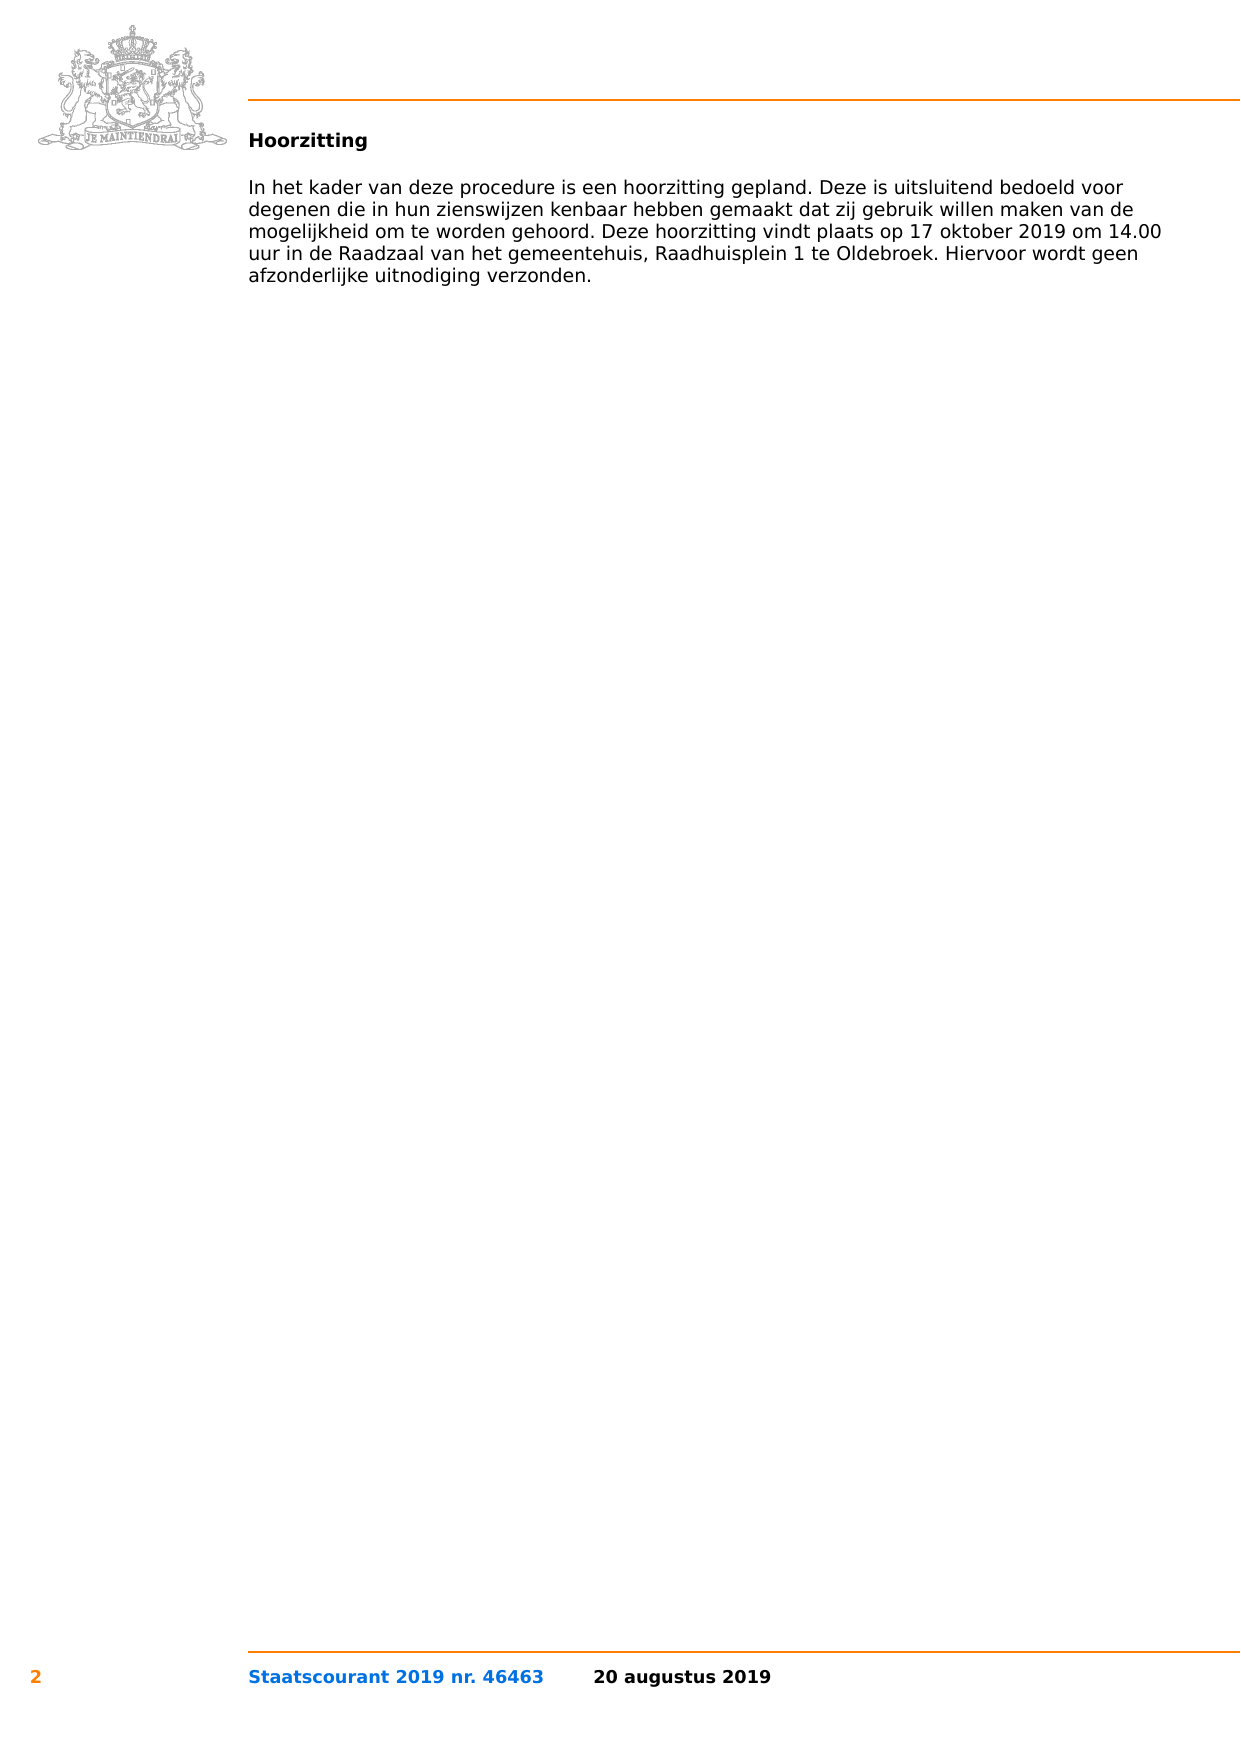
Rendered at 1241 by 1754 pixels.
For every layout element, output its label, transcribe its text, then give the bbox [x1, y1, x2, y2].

picture [38, 25, 227, 150]
subtitle Hoorzitting [248, 130, 1163, 152]
text In het kader van deze procedure is een hoorzitting gepland. Deze is uitsluitend bedoeld voor degenen die in hun zienswijzen kenbaar hebben gemaakt dat zij gebruik willen maken van de mogelijkheid om te worden gehoord. Deze hoorzitting vindt plaats op 17 oktober 2019 om 14.00 uur in de Raadzaal van het gemeentehuis, Raadhuisplein 1 te Oldebroek. Hiervoor wordt geen afzonderlijke uitnodiging verzonden. [248, 177, 1163, 287]
